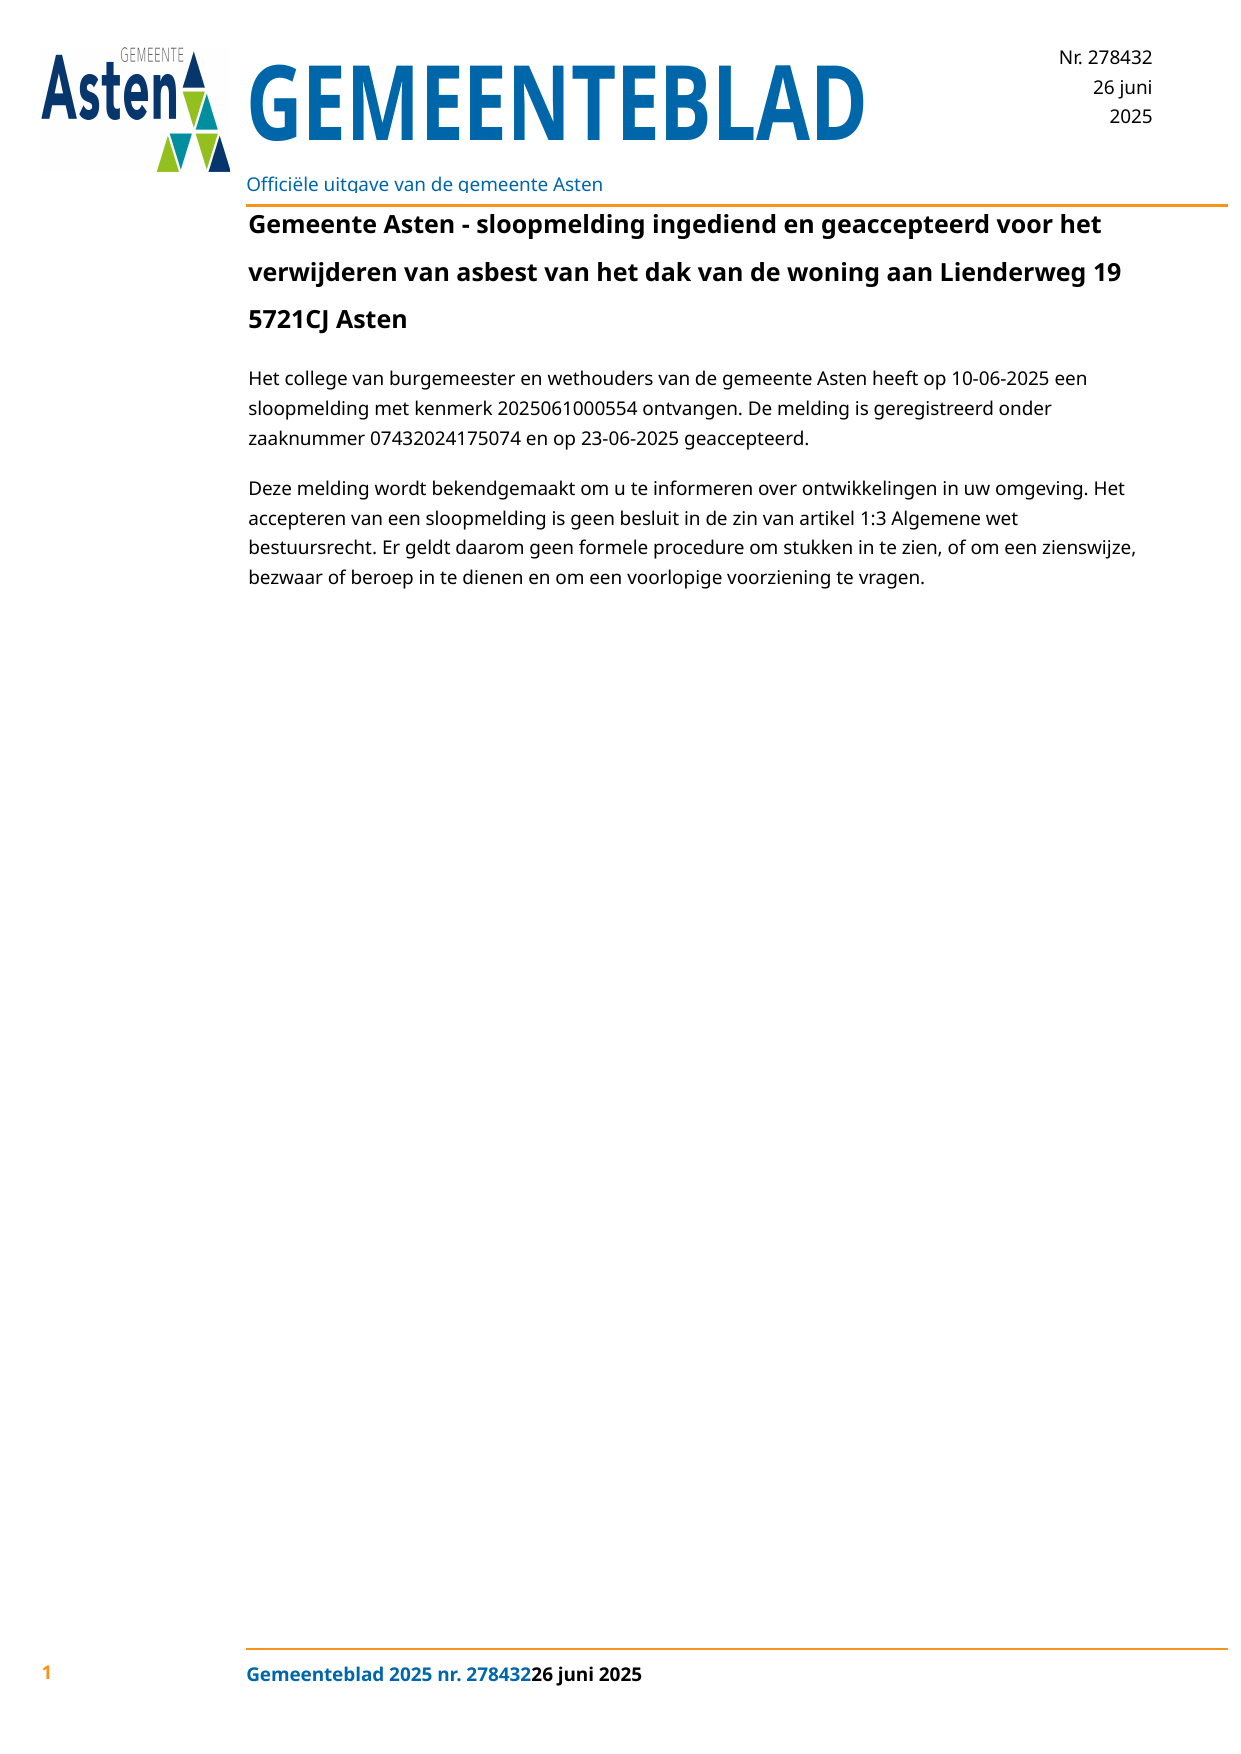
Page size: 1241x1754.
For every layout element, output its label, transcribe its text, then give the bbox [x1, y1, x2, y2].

text Gemeente Asten - sloopmelding ingediend en geaccepteerd voor het verwijderen van asbest van het dak van de woning aan Lienderweg 19 5721CJ Asten [248, 207, 1152, 336]
text Deze melding wordt bekendgemaakt om u te informeren over ontwikkelingen in uw omgeving. Het accepteren van een sloopmelding is geen besluit in de zin van artikel 1:3 Algemene wet bestuursrecht. Er geldt daarom geen formele procedure om stukken in te zien, of om een zienswijze, bezwaar of beroep in te dienen en om een voorlopige voorziening te vragen. [248, 475, 1152, 589]
picture [41, 47, 231, 172]
text Het college van burgemeester en wethouders van de gemeente Asten heeft op 10-06-2025 een sloopmelding met kenmerk 2025061000554 ontvangen. De melding is geregistreerd onder zaaknummer 07432024175074 en op 23-06-2025 geaccepteerd. [248, 366, 1152, 450]
